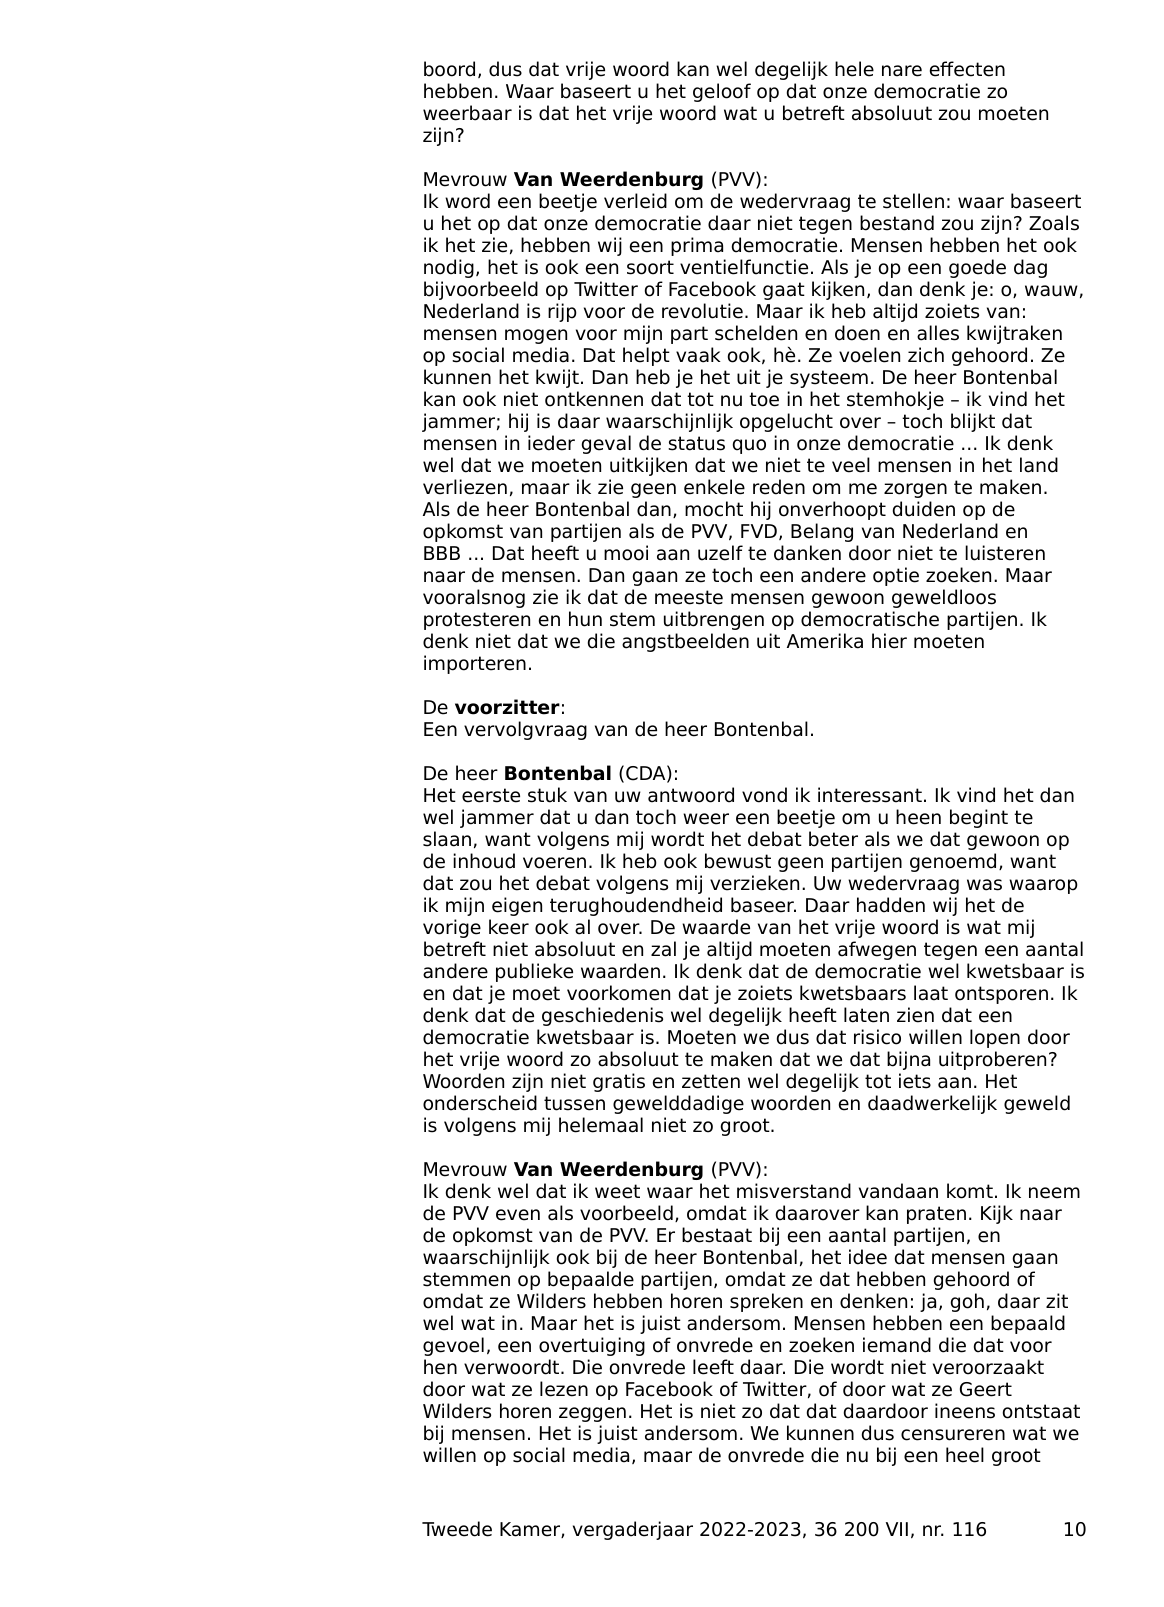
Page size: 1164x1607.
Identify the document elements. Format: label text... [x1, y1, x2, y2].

text Mevrouw Van Weerdenburg (PVV): [422, 169, 1087, 191]
text Ik denk wel dat ik weet waar het misverstand vandaan komt. Ik neem de PVV even als voorbeeld, omdat ik daarover kan praten. Kijk naar de opkomst van de PVV. Er bestaat bij een aantal partijen, en waarschijnlijk ook bij de heer Bontenbal, het idee dat mensen gaan stemmen op bepaalde partijen, omdat ze dat hebben gehoord of omdat ze Wilders hebben horen spreken en denken: ja, goh, daar zit wel wat in. Maar het is juist andersom. Mensen hebben een bepaald gevoel, een overtuiging of onvrede en zoeken iemand die dat voor hen verwoordt. Die onvrede leeft daar. Die wordt niet veroorzaakt door wat ze lezen op Facebook of Twitter, of door wat ze Geert Wilders horen zeggen. Het is niet zo dat dat daardoor ineens ontstaat bij mensen. Het is juist andersom. We kunnen dus censureren wat we willen op social media, maar de onvrede die nu bij een heel groot [422, 1181, 1087, 1467]
text Ik word een beetje verleid om de wedervraag te stellen: waar baseert u het op dat onze democratie daar niet tegen bestand zou zijn? Zoals ik het zie, hebben wij een prima democratie. Mensen hebben het ook nodig, het is ook een soort ventielfunctie. Als je op een goede dag bijvoorbeeld op Twitter of Facebook gaat kijken, dan denk je: o, wauw, Nederland is rijp voor de revolutie. Maar ik heb altijd zoiets van: mensen mogen voor mijn part schelden en doen en alles kwijtraken op social media. Dat helpt vaak ook, hè. Ze voelen zich gehoord. Ze kunnen het kwijt. Dan heb je het uit je systeem. De heer Bontenbal kan ook niet ontkennen dat tot nu toe in het stemhokje – ik vind het jammer; hij is daar waarschijnlijk opgelucht over – toch blijkt dat mensen in ieder geval de status quo in onze democratie ... Ik denk wel dat we moeten uitkijken dat we niet te veel mensen in het land verliezen, maar ik zie geen enkele reden om me zorgen te maken. [422, 191, 1087, 499]
text boord, dus dat vrije woord kan wel degelijk hele nare effecten hebben. Waar baseert u het geloof op dat onze democratie zo weerbaar is dat het vrije woord wat u betreft absoluut zou moeten zijn? [422, 59, 1087, 147]
text Mevrouw Van Weerdenburg (PVV): [422, 1159, 1087, 1181]
text De voorzitter: [422, 697, 1087, 719]
text Als de heer Bontenbal dan, mocht hij onverhoopt duiden op de opkomst van partijen als de PVV, FVD, Belang van Nederland en BBB ... Dat heeft u mooi aan uzelf te danken door niet te luisteren naar de mensen. Dan gaan ze toch een andere optie zoeken. Maar vooralsnog zie ik dat de meeste mensen gewoon geweldloos protesteren en hun stem uitbrengen op democratische partijen. Ik denk niet dat we die angstbeelden uit Amerika hier moeten importeren. [422, 499, 1087, 675]
text Een vervolgvraag van de heer Bontenbal. [422, 719, 1087, 741]
text Het eerste stuk van uw antwoord vond ik interessant. Ik vind het dan wel jammer dat u dan toch weer een beetje om u heen begint te slaan, want volgens mij wordt het debat beter als we dat gewoon op de inhoud voeren. Ik heb ook bewust geen partijen genoemd, want dat zou het debat volgens mij verzieken. Uw wedervraag was waarop ik mijn eigen terughoudendheid baseer. Daar hadden wij het de vorige keer ook al over. De waarde van het vrije woord is wat mij betreft niet absoluut en zal je altijd moeten afwegen tegen een aantal andere publieke waarden. Ik denk dat de democratie wel kwetsbaar is en dat je moet voorkomen dat je zoiets kwetsbaars laat ontsporen. Ik denk dat de geschiedenis wel degelijk heeft laten zien dat een democratie kwetsbaar is. Moeten we dus dat risico willen lopen door het vrije woord zo absoluut te maken dat we dat bijna uitproberen? Woorden zijn niet gratis en zetten wel degelijk tot iets aan. Het onderscheid tussen gewelddadige woorden en daadwerkelijk geweld is volgens mij helemaal niet zo groot. [422, 785, 1087, 1137]
text De heer Bontenbal (CDA): [422, 763, 1087, 785]
